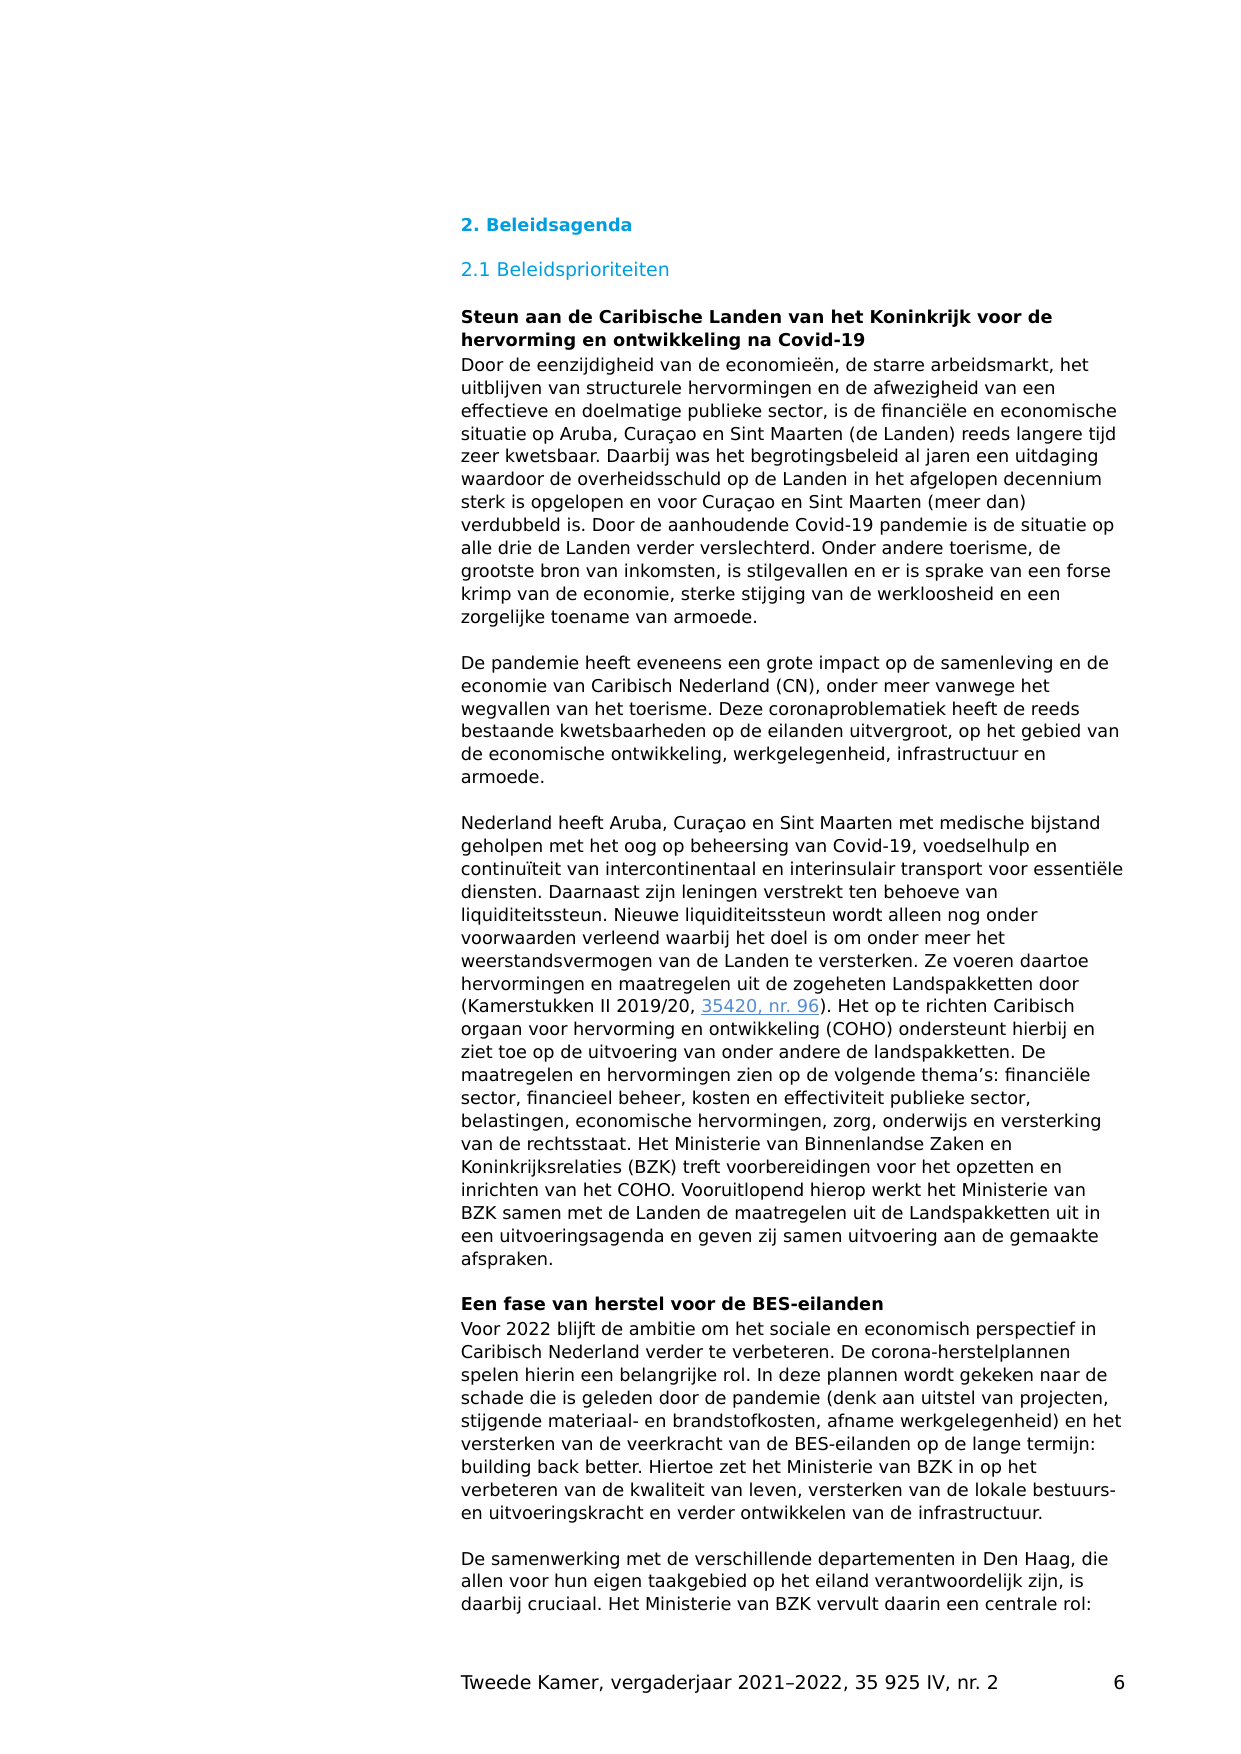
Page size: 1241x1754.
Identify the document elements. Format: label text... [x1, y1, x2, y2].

title 2.1 Beleidsprioriteiten [461, 259, 1125, 281]
text Steun aan de Caribische Landen van het Koninkrijk voor de hervorming en ontwikkeling na Covid-19 [461, 305, 1125, 351]
text Door de eenzijdigheid van de economieën, de starre arbeidsmarkt, het uitblijven van structurele hervormingen en de afwezigheid van een effectieve en doelmatige publieke sector, is de financiële en economische situatie op Aruba, Curaçao en Sint Maarten (de Landen) reeds langere tijd zeer kwetsbaar. Daarbij was het begrotingsbeleid al jaren een uitdaging waardoor de overheidsschuld op de Landen in het afgelopen decennium sterk is opgelopen en voor Curaçao en Sint Maarten (meer dan) verdubbeld is. Door de aanhoudende Covid-19 pandemie is de situatie op alle drie de Landen verder verslechterd. Onder andere toerisme, de grootste bron van inkomsten, is stilgevallen en er is sprake van een forse krimp van de economie, sterke stijging van de werkloosheid en een zorgelijke toename van armoede. [461, 353, 1125, 628]
text Een fase van herstel voor de BES-eilanden [461, 1292, 1125, 1315]
text De samenwerking met de verschillende departementen in Den Haag, die allen voor hun eigen taakgebied op het eiland verantwoordelijk zijn, is daarbij cruciaal. Het Ministerie van BZK vervult daarin een centrale rol: [461, 1547, 1125, 1615]
text De pandemie heeft eveneens een grote impact op de samenleving en de economie van Caribisch Nederland (CN), onder meer vanwege het wegvallen van het toerisme. Deze coronaproblematiek heeft de reeds bestaande kwetsbaarheden op de eilanden uitvergroot, op het gebied van de economische ontwikkeling, werkgelegenheid, infrastructuur en armoede. [461, 651, 1125, 788]
text Voor 2022 blijft de ambitie om het sociale en economisch perspectief in Caribisch Nederland verder te verbeteren. De corona-herstelplannen spelen hierin een belangrijke rol. In deze plannen wordt gekeken naar de schade die is geleden door de pandemie (denk aan uitstel van projecten, stijgende materiaal- en brandstofkosten, afname werkgelegenheid) en het versterken van de veerkracht van de BES-eilanden op de lange termijn: building back better. Hiertoe zet het Ministerie van BZK in op het verbeteren van de kwaliteit van leven, versterken van de lokale bestuurs- en uitvoeringskracht en verder ontwikkelen van de infrastructuur. [461, 1317, 1125, 1524]
title 2. Beleidsagenda [461, 213, 1125, 236]
text Nederland heeft Aruba, Curaçao en Sint Maarten met medische bijstand geholpen met het oog op beheersing van Covid-19, voedselhulp en continuïteit van intercontinentaal en interinsulair transport voor essentiële diensten. Daarnaast zijn leningen verstrekt ten behoeve van liquiditeitssteun. Nieuwe liquiditeitssteun wordt alleen nog onder voorwaarden verleend waarbij het doel is om onder meer het weerstandsvermogen van de Landen te versterken. Ze voeren daartoe hervormingen en maatregelen uit de zogeheten Landspakketten door (Kamerstukken II 2019/20, 35420, nr. 96). Het op te richten Caribisch orgaan voor hervorming en ontwikkeling (COHO) ondersteunt hierbij en ziet toe op de uitvoering van onder andere de landspakketten. De maatregelen en hervormingen zien op de volgende thema’s: financiële sector, financieel beheer, kosten en effectiviteit publieke sector, belastingen, economische hervormingen, zorg, onderwijs en versterking van de rechtsstaat. Het Ministerie van Binnenlandse Zaken en Koninkrijksrelaties (BZK) treft voorbereidingen voor het opzetten en inrichten van het COHO. Vooruitlopend hierop werkt het Ministerie van BZK samen met de Landen de maatregelen uit de Landspakketten uit in een uitvoeringsagenda en geven zij samen uitvoering aan de gemaakte afspraken. [461, 811, 1125, 1269]
